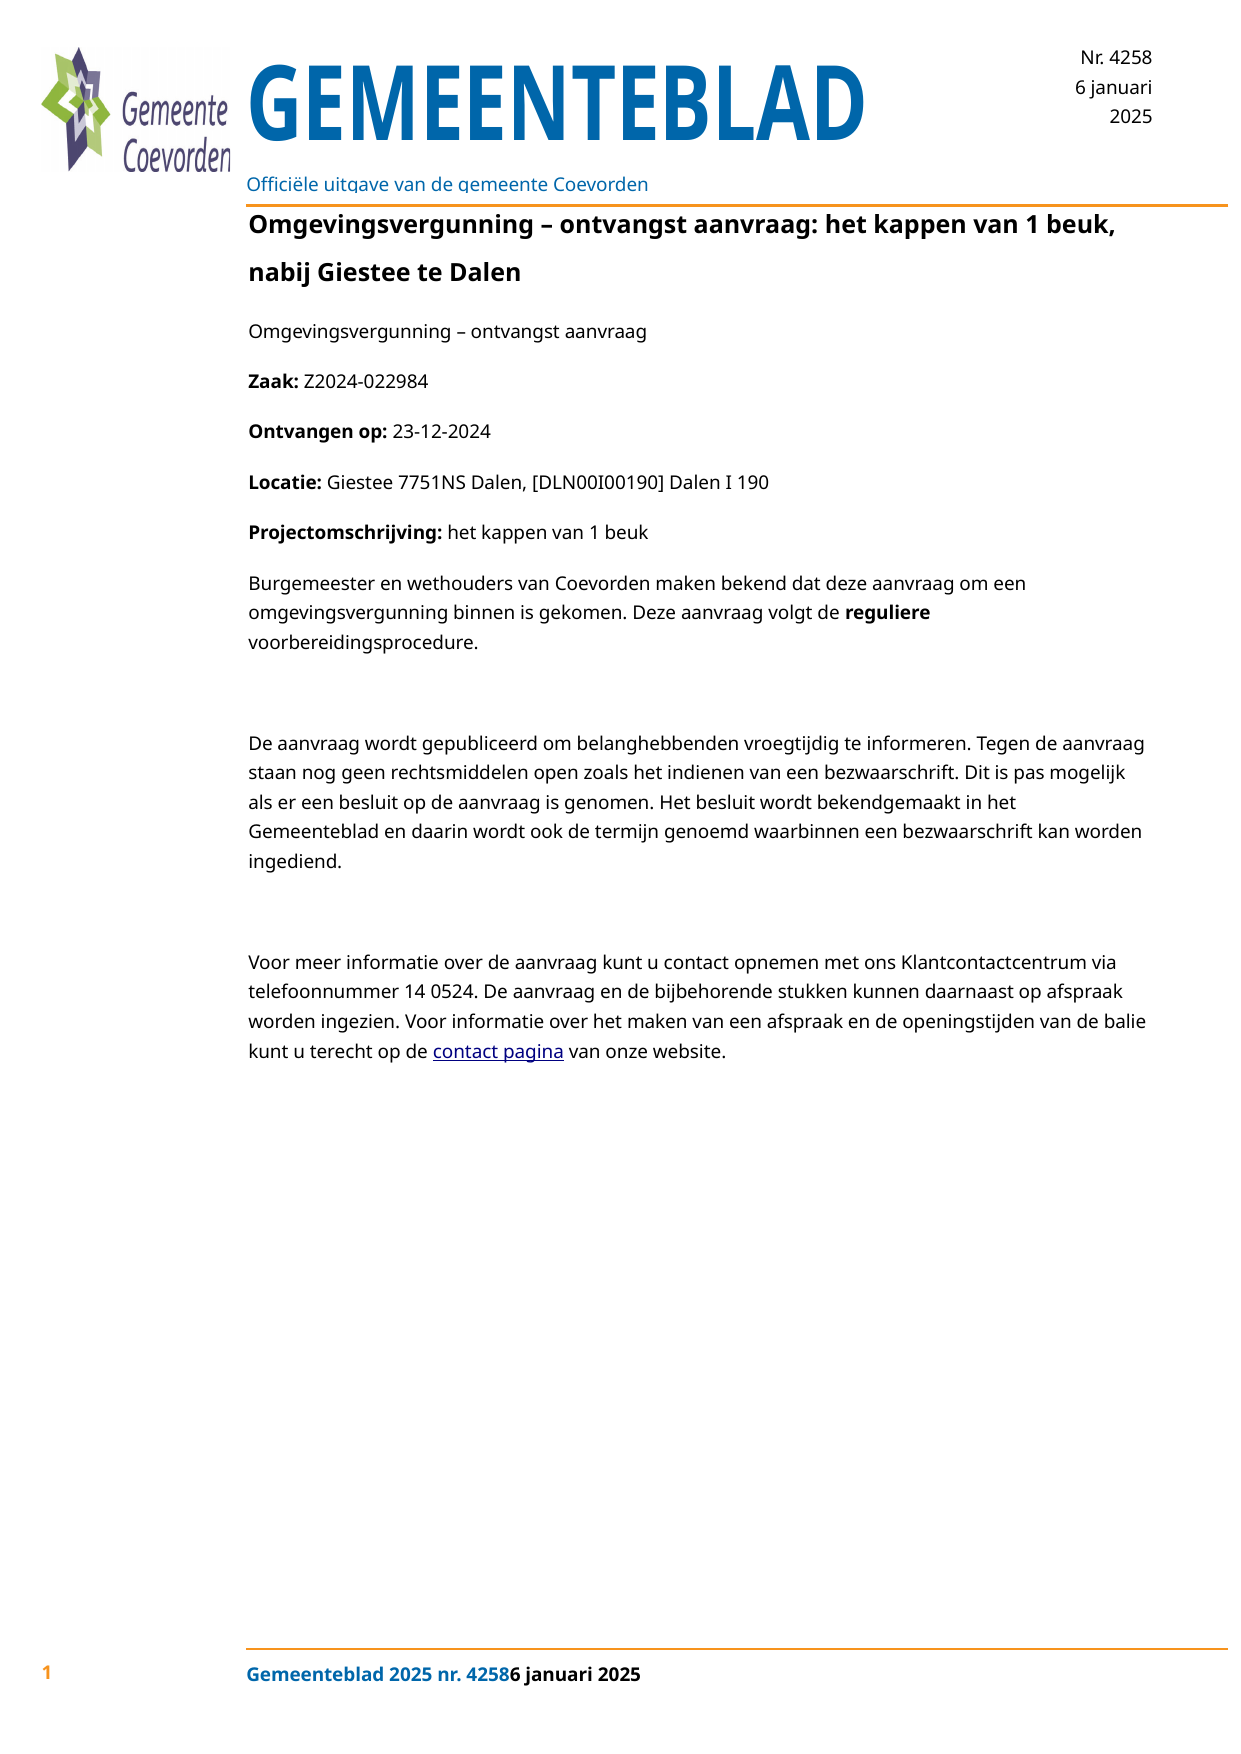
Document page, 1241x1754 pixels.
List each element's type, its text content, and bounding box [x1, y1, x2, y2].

text Voor meer informatie over de aanvraag kunt u contact opnemen met ons Klantcontactcentrum via telefoonnummer 14 0524. De aanvraag en de bijbehorende stukken kunnen daarnaast op afspraak worden ingezien. Voor informatie over het maken van een afspraak en de openingstijden van de balie kunt u terecht op de contact pagina van onze website. [248, 949, 1152, 1064]
text Burgemeester en wethouders van Coevorden maken bekend dat deze aanvraag om een omgevingsvergunning binnen is gekomen. Deze aanvraag volgt de reguliere voorbereidingsprocedure. [248, 570, 1152, 655]
text Omgevingsvergunning – ontvangst aanvraag: het kappen van 1 beuk, nabij Giestee te Dalen [248, 207, 1152, 288]
text Zaak: Z2024-022984 [248, 368, 1152, 394]
text De aanvraag wordt gepubliceerd om belanghebbenden vroegtijdig te informeren. Tegen de aanvraag staan nog geen rechtsmiddelen open zoals het indienen van een bezwaarschrift. Dit is pas mogelijk als er een besluit op de aanvraag is genomen. Het besluit wordt bekendgemaakt in het Gemeenteblad en daarin wordt ook de termijn genoemd waarbinnen een bezwaarschrift kan worden ingediend. [248, 730, 1152, 874]
text Projectomschrijving: het kappen van 1 beuk [248, 519, 1152, 545]
picture [41, 47, 231, 172]
text Locatie: Giestee 7751NS Dalen, [DLN00I00190] Dalen I 190 [248, 469, 1152, 495]
text Ontvangen op: 23-12-2024 [248, 419, 1152, 444]
text Omgevingsvergunning – ontvangst aanvraag [248, 318, 1152, 344]
